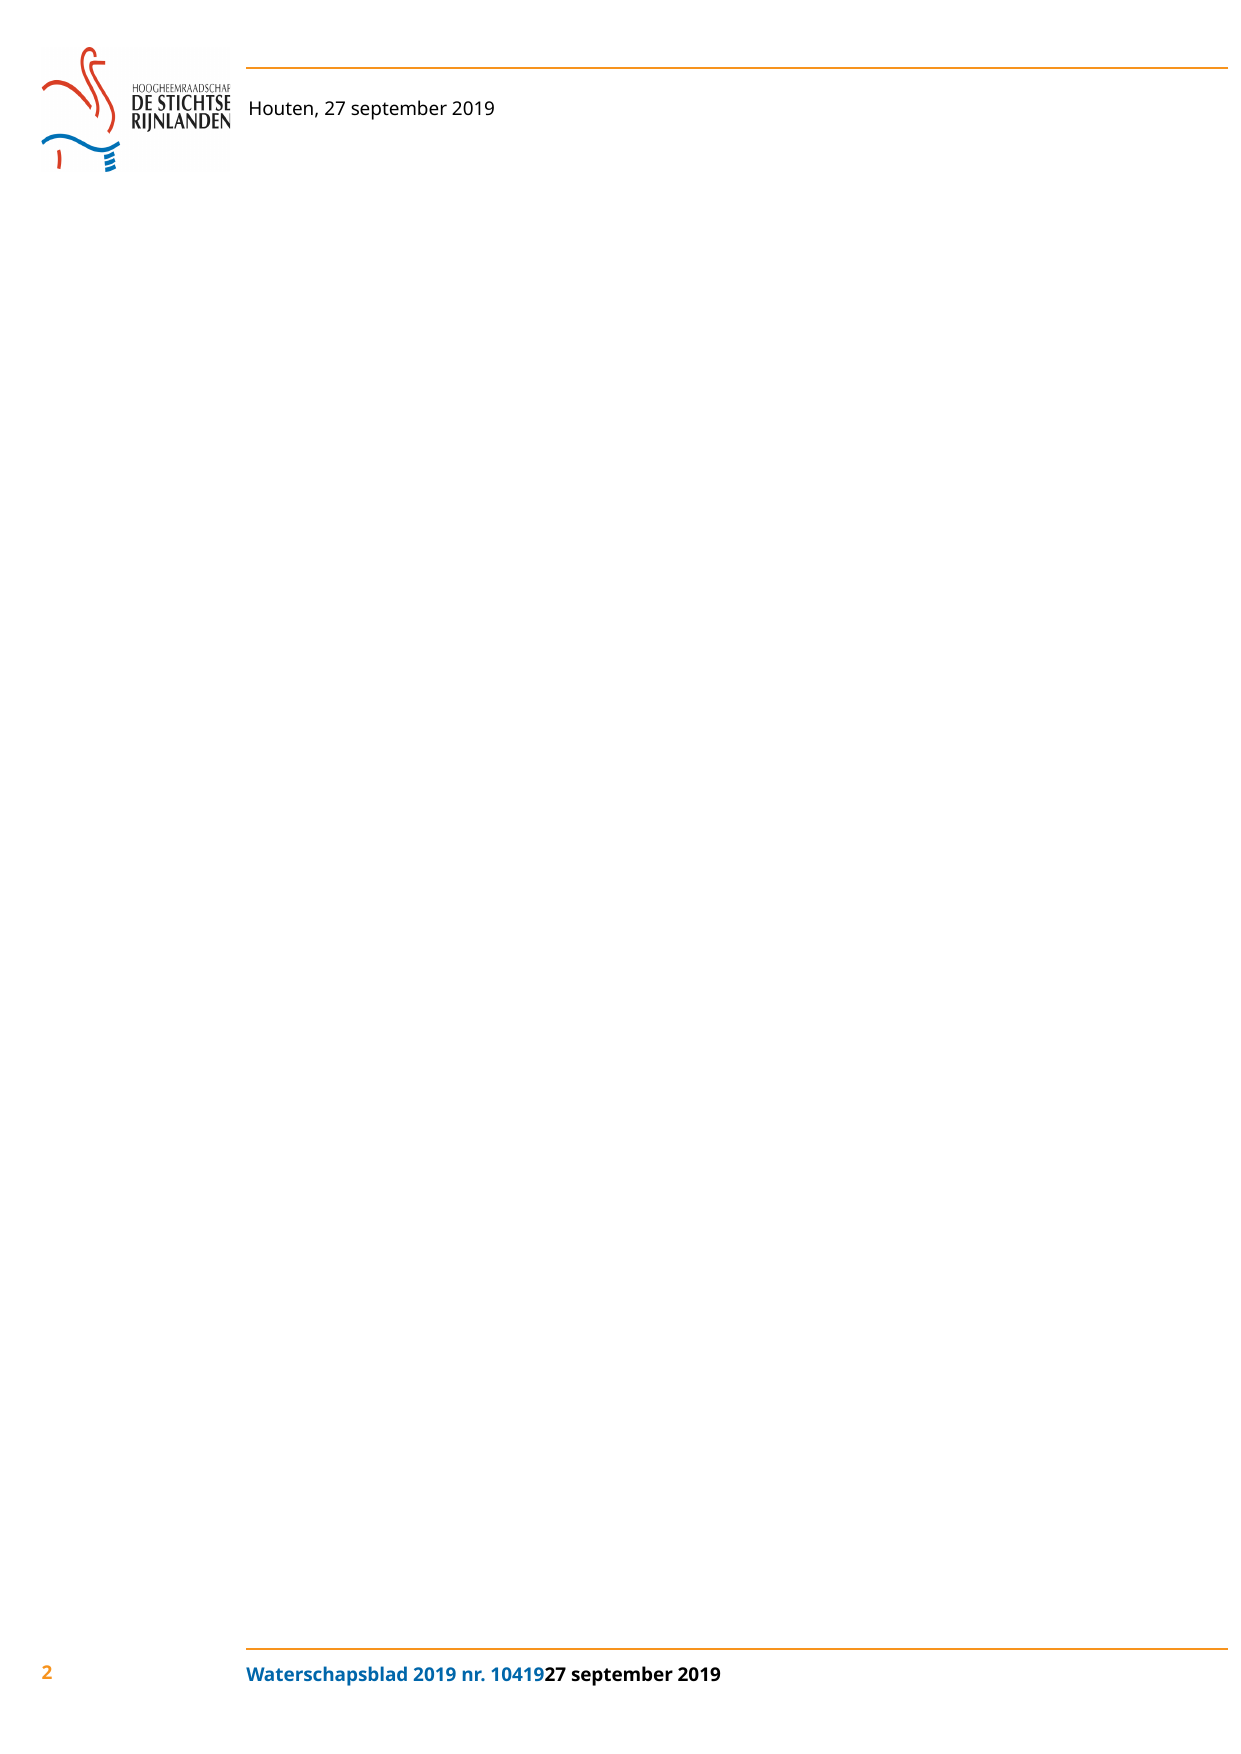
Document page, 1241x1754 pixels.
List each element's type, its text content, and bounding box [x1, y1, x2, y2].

text ­Houten, 27 september 2019 [248, 95, 1152, 121]
picture [41, 47, 231, 172]
